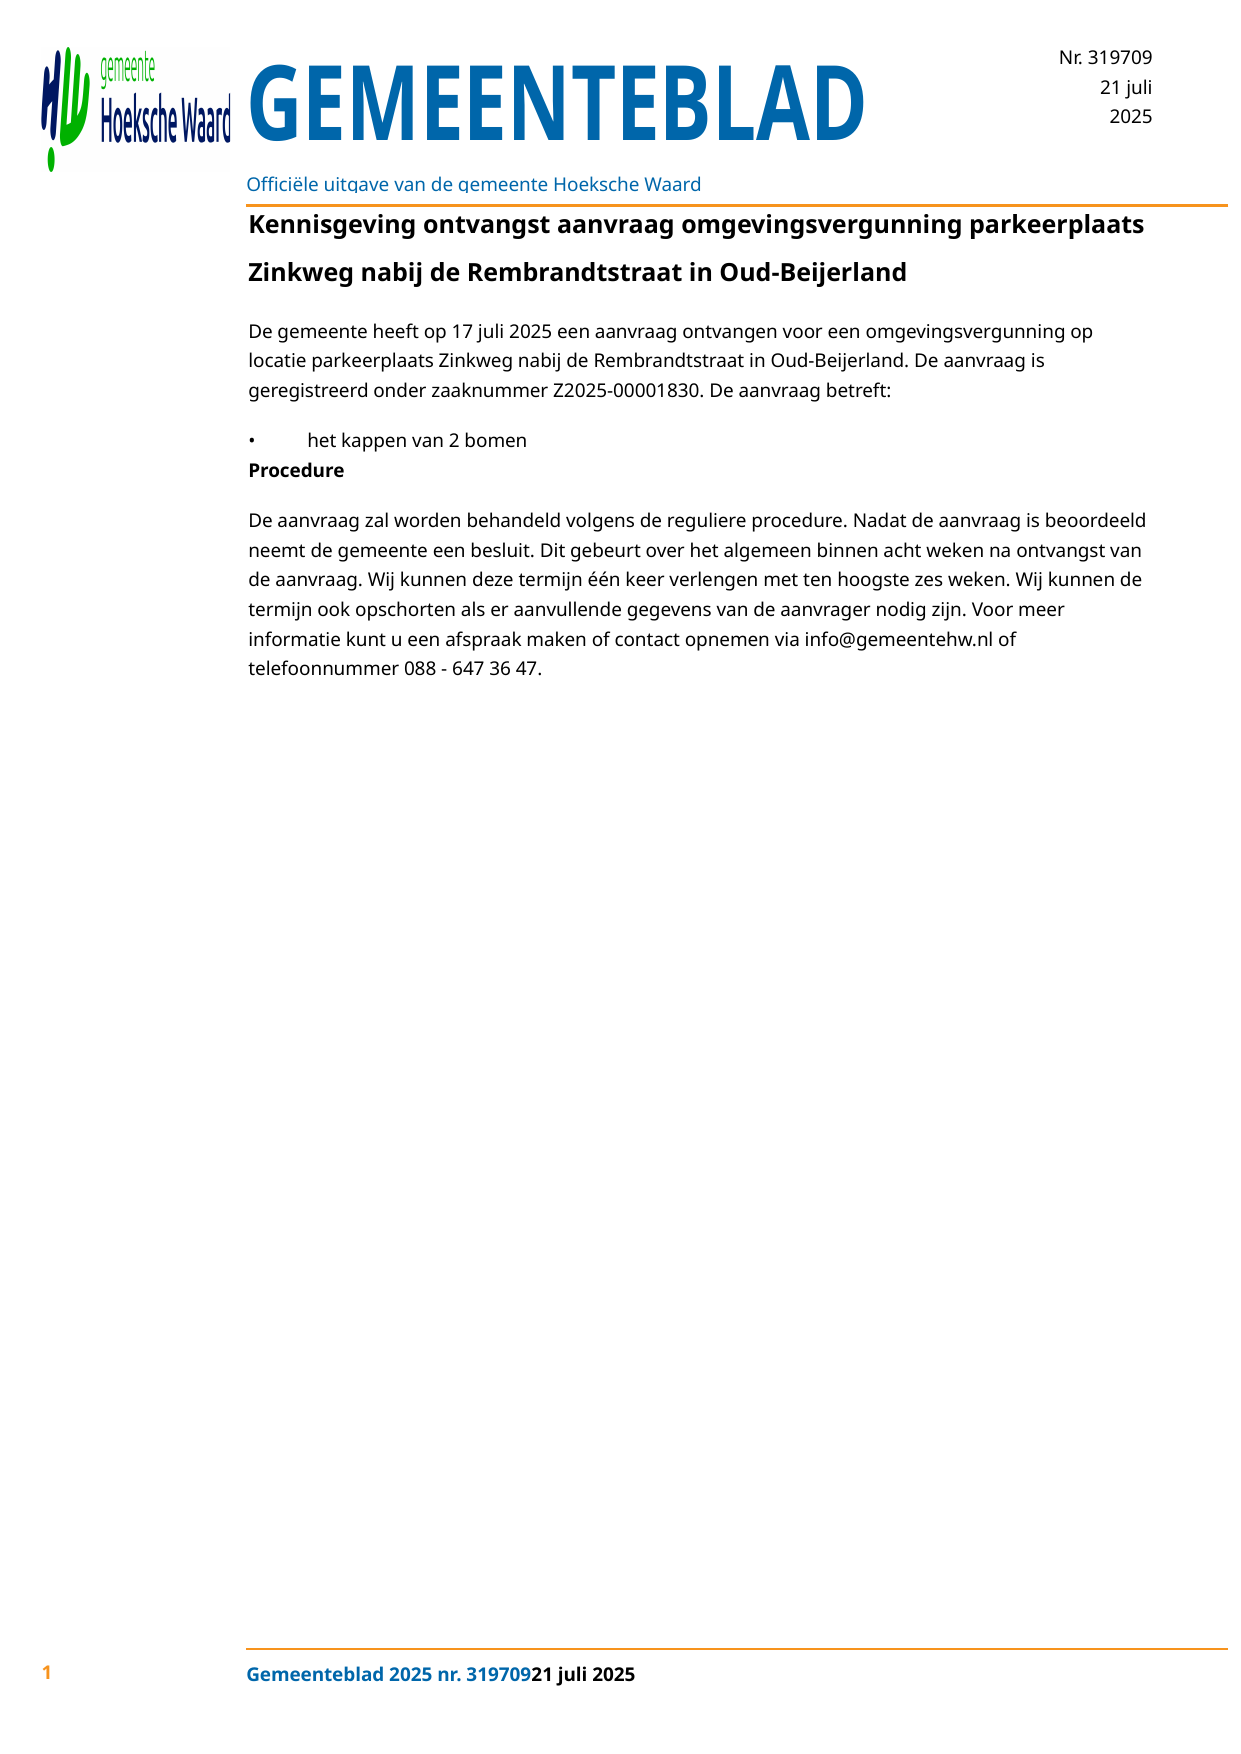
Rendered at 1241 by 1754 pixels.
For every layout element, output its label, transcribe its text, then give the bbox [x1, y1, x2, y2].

text Procedure [248, 457, 1152, 483]
text De gemeente heeft op 17 juli 2025 een aanvraag ontvangen voor een omgevingsvergunning op locatie parkeerplaats Zinkweg nabij de Rembrandtstraat in Oud-Beijerland. De aanvraag is geregistreerd onder zaaknummer Z2025-00001830. De aanvraag betreft: [248, 318, 1152, 403]
list het kappen van 2 bomen [248, 427, 1152, 453]
picture [41, 47, 231, 172]
text De aanvraag zal worden behandeld volgens de reguliere procedure. Nadat de aanvraag is beoordeeld neemt de gemeente een besluit. Dit gebeurt over het algemeen binnen acht weken na ontvangst van de aanvraag. Wij kunnen deze termijn één keer verlengen met ten hoogste zes weken. Wij kunnen de termijn ook opschorten als er aanvullende gegevens van de aanvrager nodig zijn. Voor meer informatie kunt u een afspraak maken of contact opnemen via info@gemeentehw.nl of telefoonnummer 088 - 647 36 47. [248, 507, 1152, 681]
text Kennisgeving ontvangst aanvraag omgevingsvergunning parkeerplaats Zinkweg nabij de Rembrandtstraat in Oud-Beijerland [248, 207, 1152, 288]
